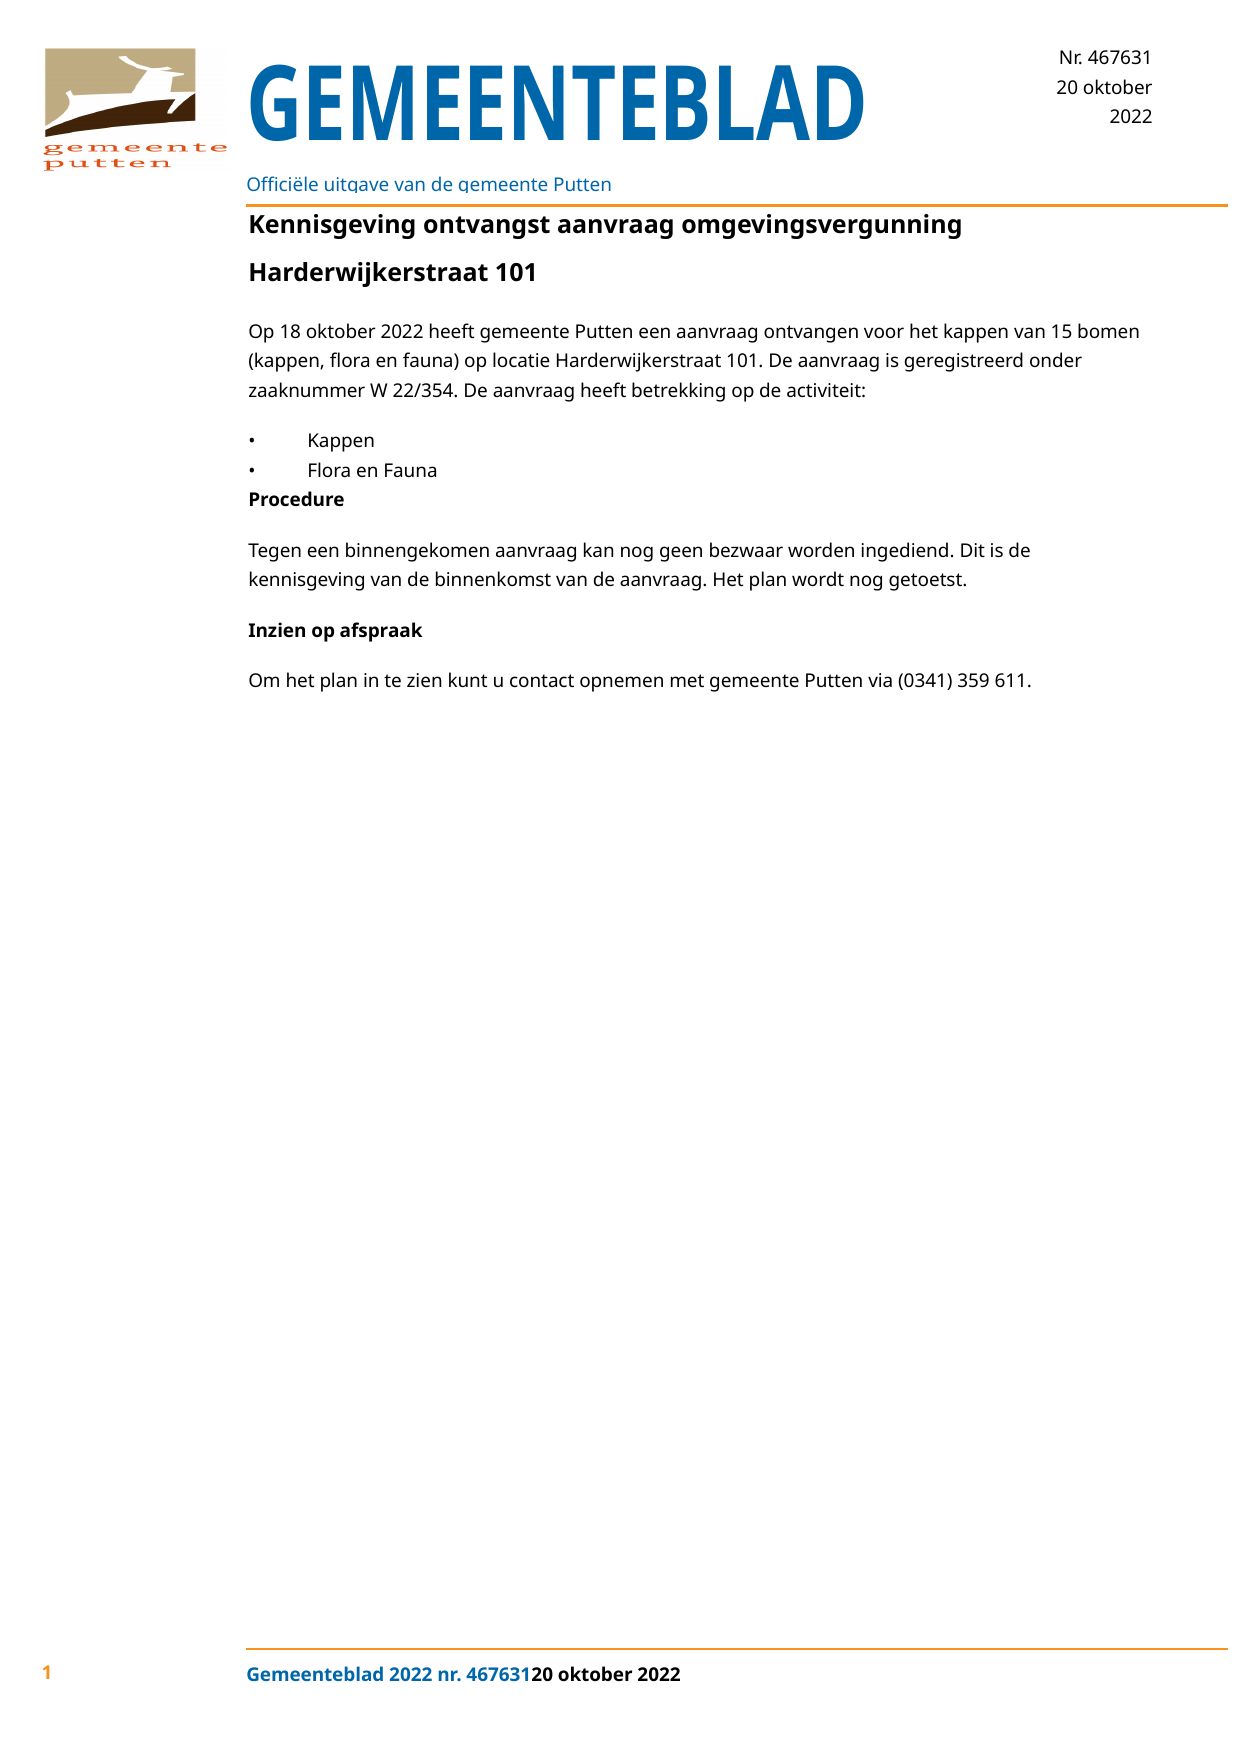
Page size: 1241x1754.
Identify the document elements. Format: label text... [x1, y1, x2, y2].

text Procedure [248, 487, 1152, 512]
text Om het plan in te zien kunt u contact opnemen met gemeente Putten via (0341) 359 611. [248, 667, 1152, 693]
text Op 18 oktober 2022 heeft gemeente Putten een aanvraag ontvangen voor het kappen van 15 bomen (kappen, flora en fauna) op locatie Harderwijkerstraat 101. De aanvraag is geregistreerd onder zaaknummer W 22/354. De aanvraag heeft betrekking op de activiteit: [248, 318, 1152, 403]
picture [41, 47, 231, 172]
list Flora en Fauna [248, 457, 1152, 483]
text Tegen een binnengekomen aanvraag kan nog geen bezwaar worden ingediend. Dit is de kennisgeving van de binnenkomst van de aanvraag. Het plan wordt nog getoetst. [248, 537, 1152, 592]
list Kappen [248, 427, 1152, 453]
text Inzien op afspraak [248, 617, 1152, 643]
text Kennisgeving ontvangst aanvraag omgevingsvergunning Harderwijkerstraat 101 [248, 207, 1152, 288]
